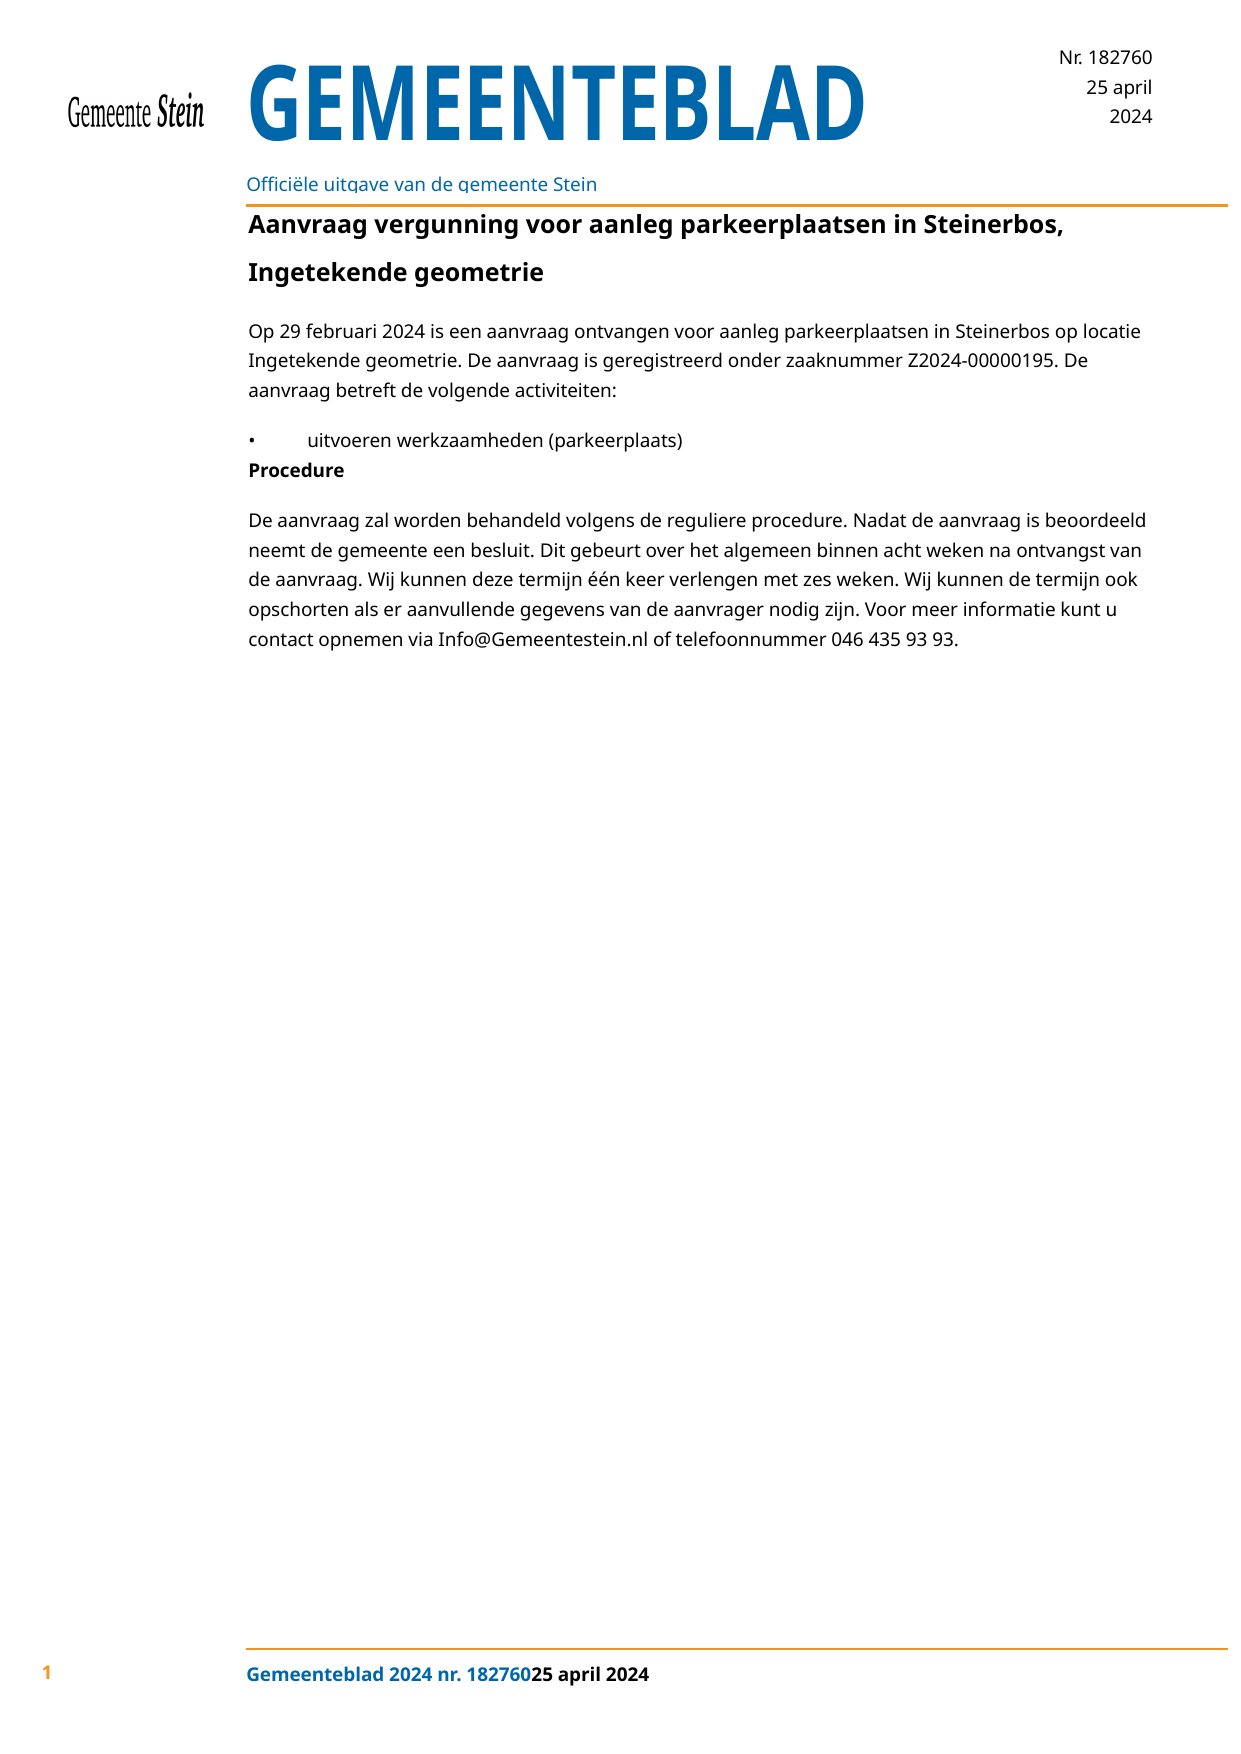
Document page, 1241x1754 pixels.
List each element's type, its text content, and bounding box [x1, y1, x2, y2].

text De aanvraag zal worden behandeld volgens de reguliere procedure. Nadat de aanvraag is beoordeeld neemt de gemeente een besluit. Dit gebeurt over het algemeen binnen acht weken na ontvangst van de aanvraag. Wij kunnen deze termijn één keer verlengen met zes weken. Wij kunnen de termijn ook opschorten als er aanvullende gegevens van de aanvrager nodig zijn. Voor meer informatie kunt u contact opnemen via Info@Gemeentestein.nl of telefoonnummer 046 435 93 93. [248, 507, 1152, 652]
list uitvoeren werkzaamheden (parkeerplaats) [248, 427, 1152, 453]
text Op 29 februari 2024 is een aanvraag ontvangen voor aanleg parkeerplaatsen in Steinerbos op locatie Ingetekende geometrie. De aanvraag is geregistreerd onder zaaknummer Z2024-00000195. De aanvraag betreft de volgende activiteiten: [248, 318, 1152, 403]
text Procedure [248, 457, 1152, 483]
text Aanvraag vergunning voor aanleg parkeerplaatsen in Steinerbos, Ingetekende geometrie [248, 207, 1152, 288]
picture [41, 47, 231, 172]
